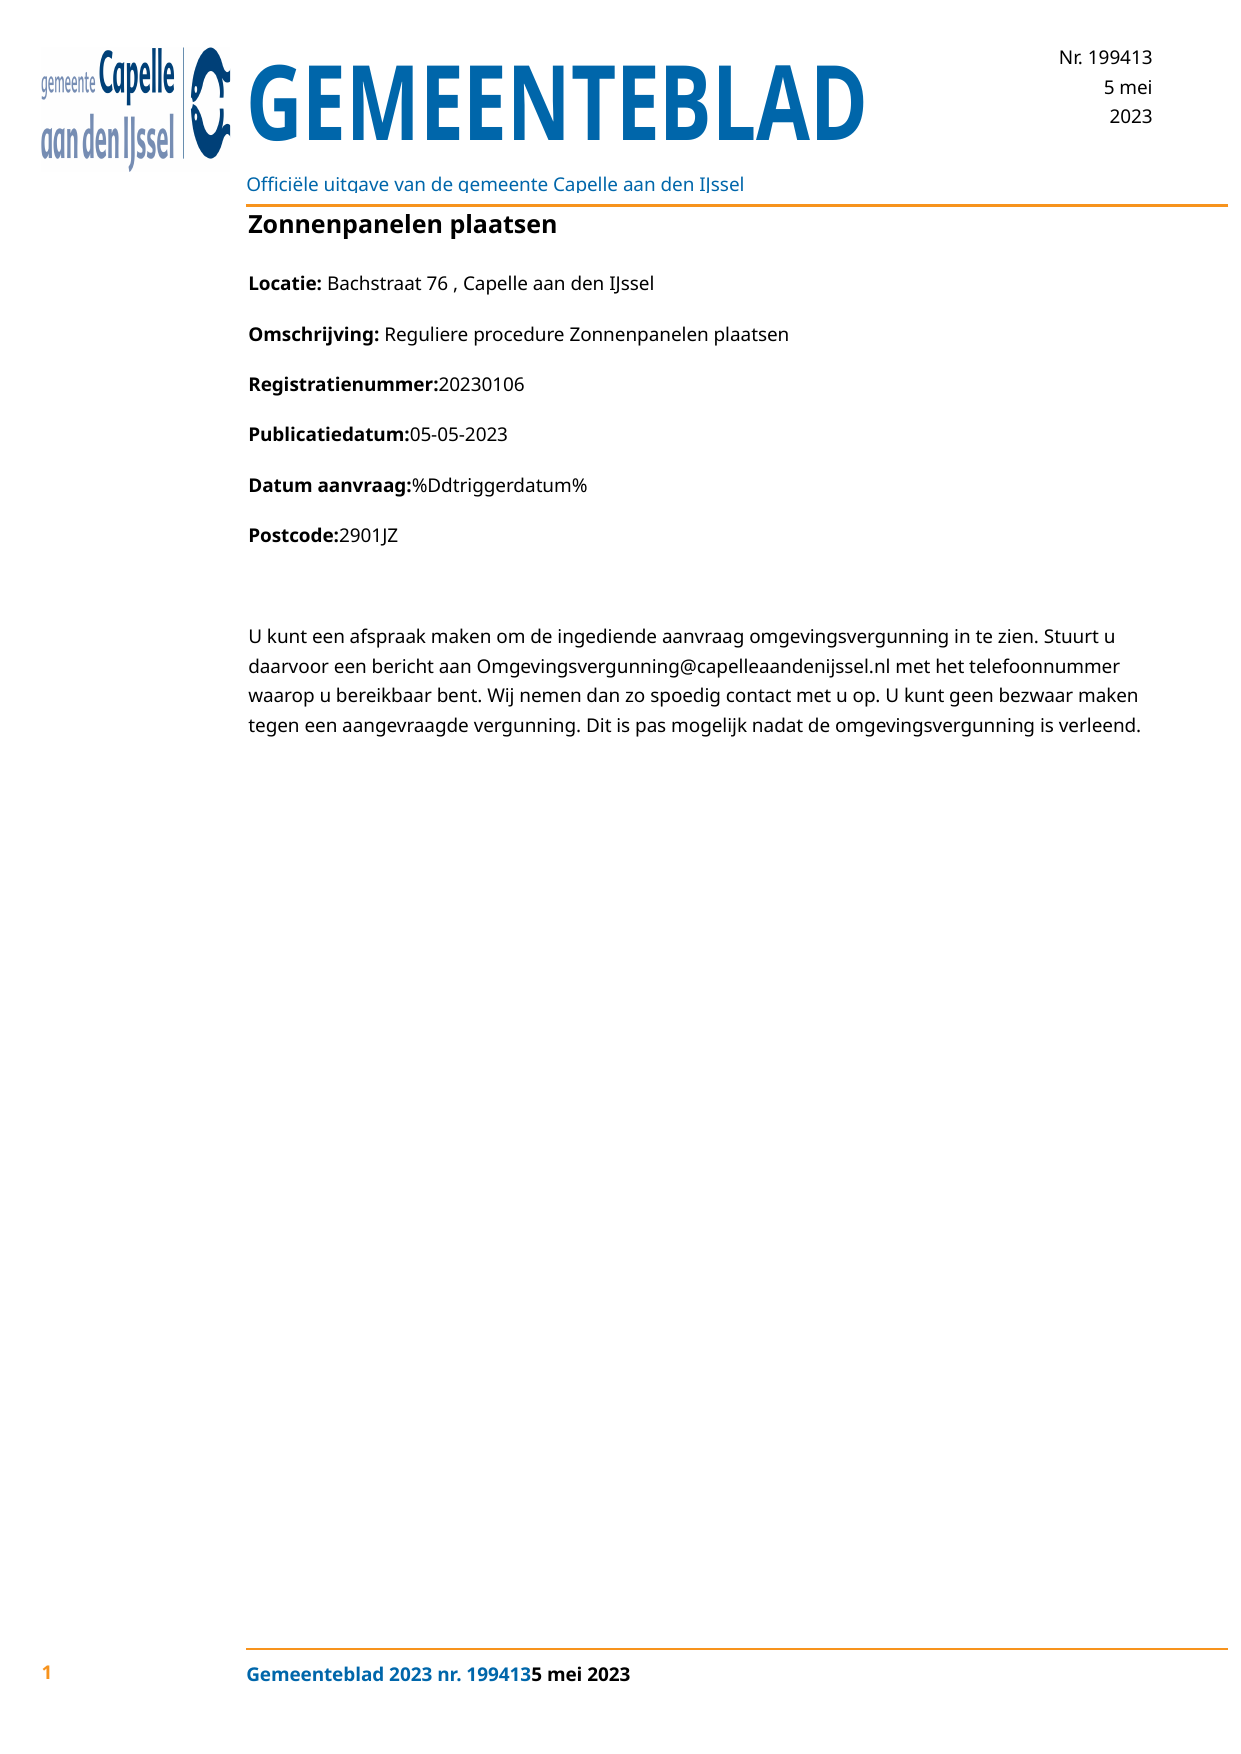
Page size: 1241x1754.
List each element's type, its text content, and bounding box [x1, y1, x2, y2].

text Zonnenpanelen plaatsen [248, 207, 1152, 241]
text Datum aanvraag:%Ddtriggerdatum% [248, 472, 1152, 498]
text Locatie: Bachstraat 76 , Capelle aan den IJssel [248, 270, 1152, 296]
text Publicatiedatum:05-05-2023 [248, 422, 1152, 447]
text U kunt een afspraak maken om de ingediende aanvraag omgevingsvergunning in te zien. Stuurt u daarvoor een bericht aan Omgevingsvergunning@capelleaandenijssel.nl met het telefoonnummer waarop u bereikbaar bent. Wij nemen dan zo spoedig contact met u op. U kunt geen bezwaar maken tegen een aangevraagde vergunning. Dit is pas mogelijk nadat de omgevingsvergunning is verleend. [248, 623, 1152, 738]
picture [41, 47, 231, 172]
text Postcode:2901JZ [248, 522, 1152, 548]
text Registratienummer:20230106 [248, 371, 1152, 397]
text Omschrijving: Reguliere procedure Zonnenpanelen plaatsen [248, 321, 1152, 346]
